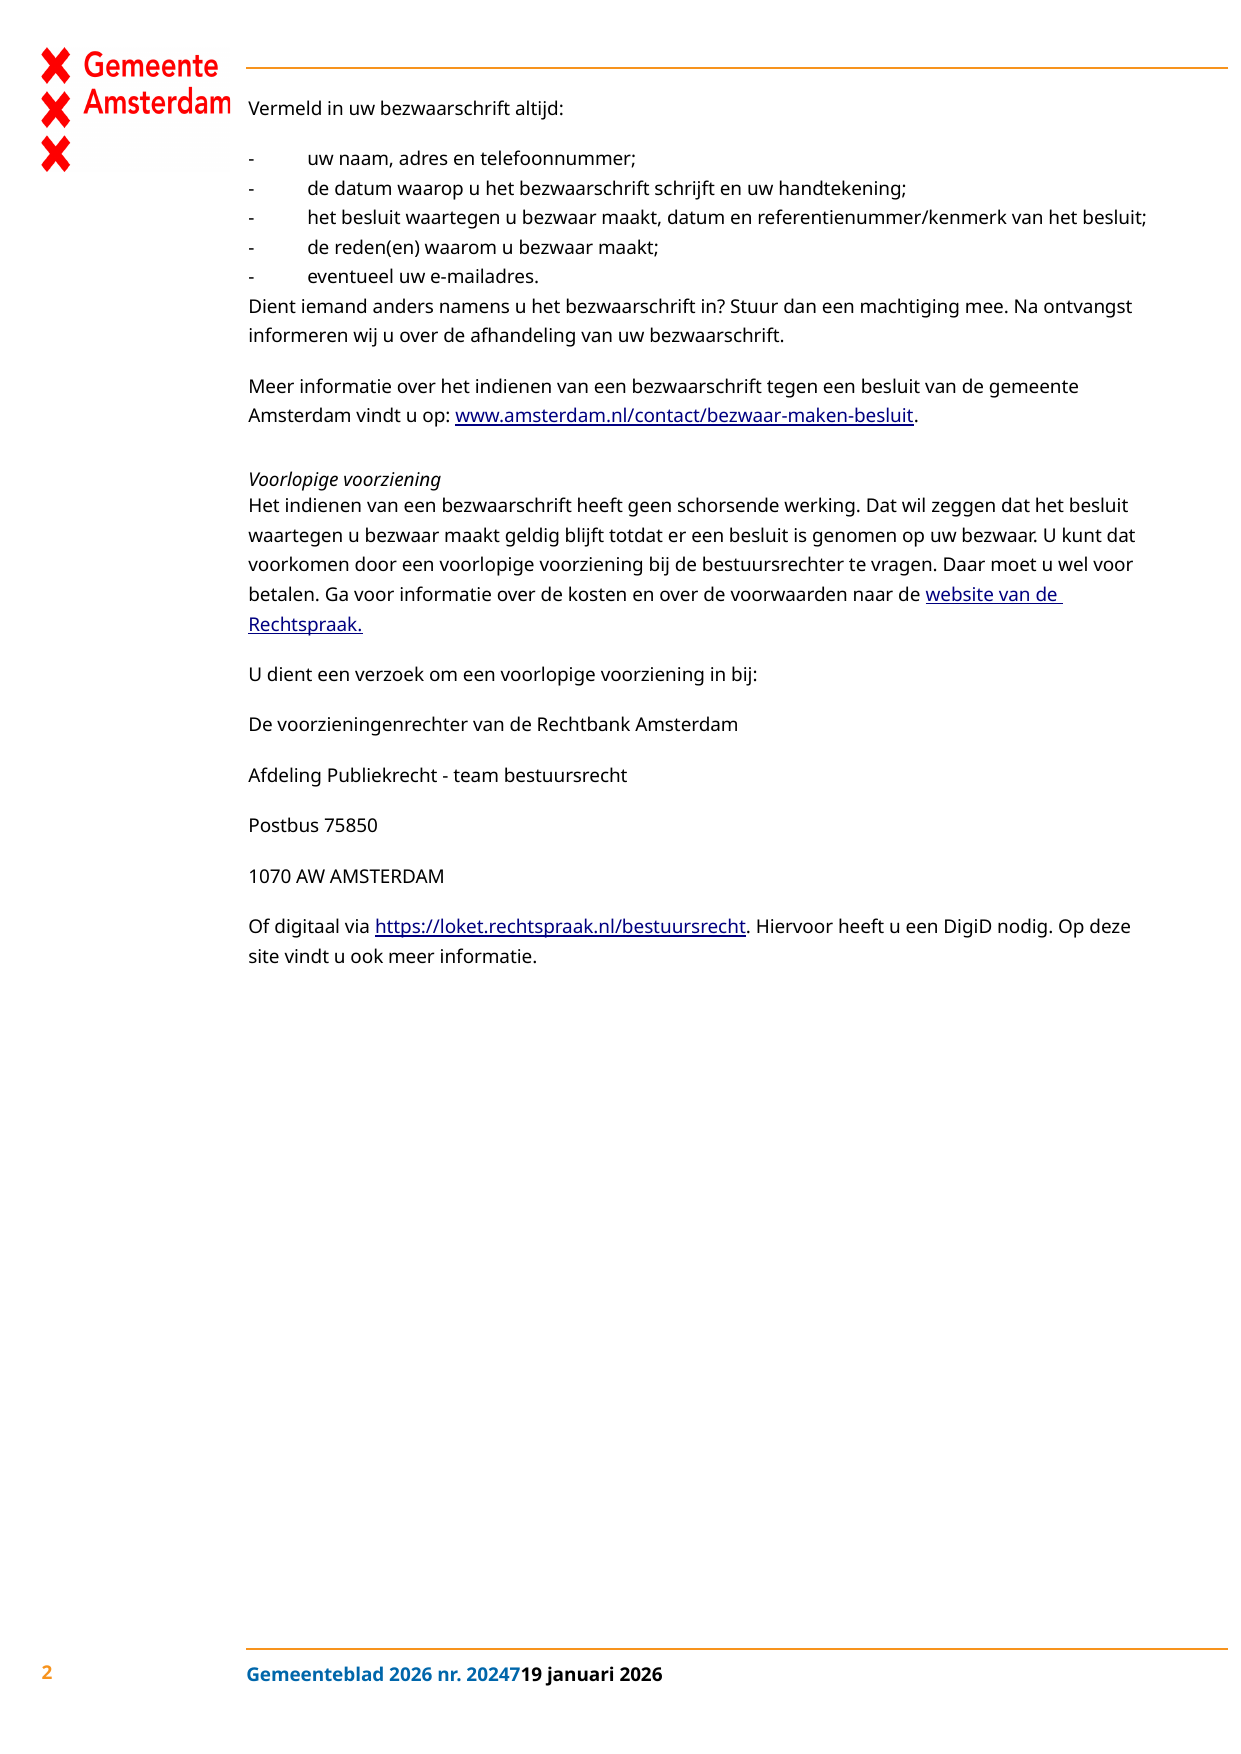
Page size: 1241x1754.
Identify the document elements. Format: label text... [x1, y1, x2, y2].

text Of digitaal via https://loket.rechtspraak.nl/bestuursrecht. Hiervoor heeft u een DigiD nodig. Op deze site vindt u ook meer informatie. [248, 913, 1152, 968]
text De voorzieningenrechter van de Rechtbank Amsterdam [248, 712, 1152, 737]
text Vermeld in uw bezwaarschrift altijd: [248, 95, 1152, 121]
list de reden(en) waarom u bezwaar maakt; [248, 234, 1152, 260]
text Afdeling Publiekrecht - team bestuursrecht [248, 762, 1152, 788]
text Meer informatie over het indienen van een bezwaarschrift tegen een besluit van de gemeente Amsterdam vindt u op: www.amsterdam.nl/contact/bezwaar-maken-besluit. [248, 373, 1152, 428]
list het besluit waartegen u bezwaar maakt, datum en referentienummer/kenmerk van het besluit; [248, 204, 1152, 230]
list de datum waarop u het bezwaarschrift schrijft en uw handtekening; [248, 175, 1152, 201]
text Voorlopige voorziening [248, 467, 1152, 492]
text U dient een verzoek om een voorlopige voorziening in bij: [248, 661, 1152, 687]
text Het indienen van een bezwaarschrift heeft geen schorsende werking. Dat wil zeggen dat het besluit waartegen u bezwaar maakt geldig blijft totdat er een besluit is genomen op uw bezwaar. U kunt dat voorkomen door een voorlopige voorziening bij de bestuursrechter te vragen. Daar moet u wel voor betalen. Ga voor informatie over de kosten en over de voorwaarden naar de website van de Rechtspraak. [248, 492, 1152, 636]
text Postbus 75850 [248, 812, 1152, 838]
picture [41, 47, 231, 172]
list uw naam, adres en telefoonnummer; [248, 145, 1152, 171]
text Dient iemand anders namens u het bezwaarschrift in? Stuur dan een machtiging mee. Na ontvangst informeren wij u over de afhandeling van uw bezwaarschrift. [248, 293, 1152, 348]
text 1070 AW AMSTERDAM [248, 863, 1152, 888]
list eventueel uw e-mailadres. [248, 263, 1152, 289]
